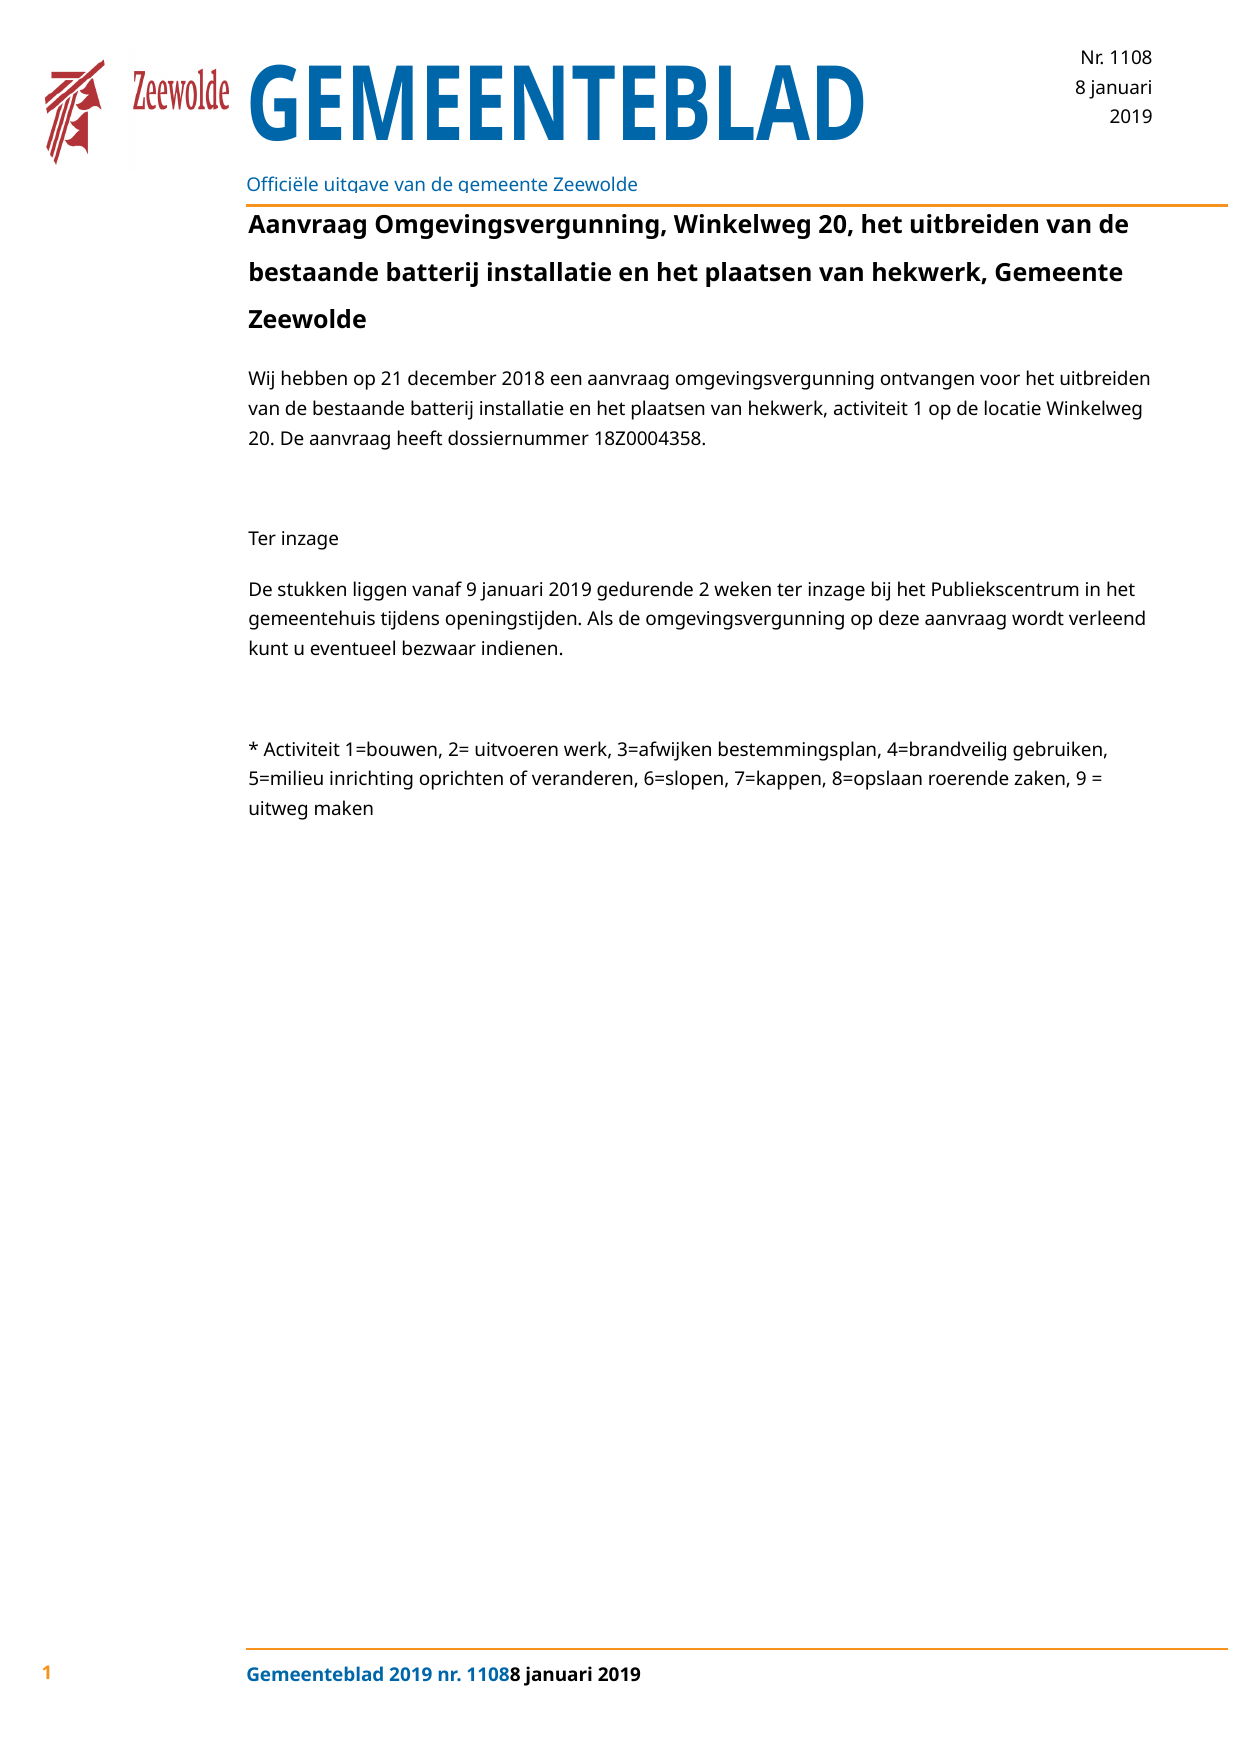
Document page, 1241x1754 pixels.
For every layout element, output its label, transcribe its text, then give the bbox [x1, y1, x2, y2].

picture [41, 47, 231, 172]
text Ter inzage [248, 526, 1152, 551]
text * Activiteit 1=bouwen, 2= uitvoeren werk, 3=afwijken bestemmingsplan, 4=brandveilig gebruiken, 5=milieu inrichting oprichten of veranderen, 6=slopen, 7=kappen, 8=opslaan roerende zaken, 9 = uitweg maken [248, 736, 1152, 821]
text Wij hebben op 21 december 2018 een aanvraag omgevingsvergunning ontvangen voor het uitbreiden van de bestaande batterij installatie en het plaatsen van hekwerk, activiteit 1 op de locatie Winkelweg 20. De aanvraag heeft dossiernummer 18Z0004358. [248, 366, 1152, 450]
text Aanvraag Omgevingsvergunning, Winkelweg 20, het uitbreiden van de bestaande batterij installatie en het plaatsen van hekwerk, Gemeente Zeewolde [248, 207, 1152, 336]
text De stukken liggen vanaf 9 januari 2019 gedurende 2 weken ter inzage bij het Publiekscentrum in het gemeentehuis tijdens openingstijden. Als de omgevingsvergunning op deze aanvraag wordt verleend kunt u eventueel bezwaar indienen. [248, 576, 1152, 661]
